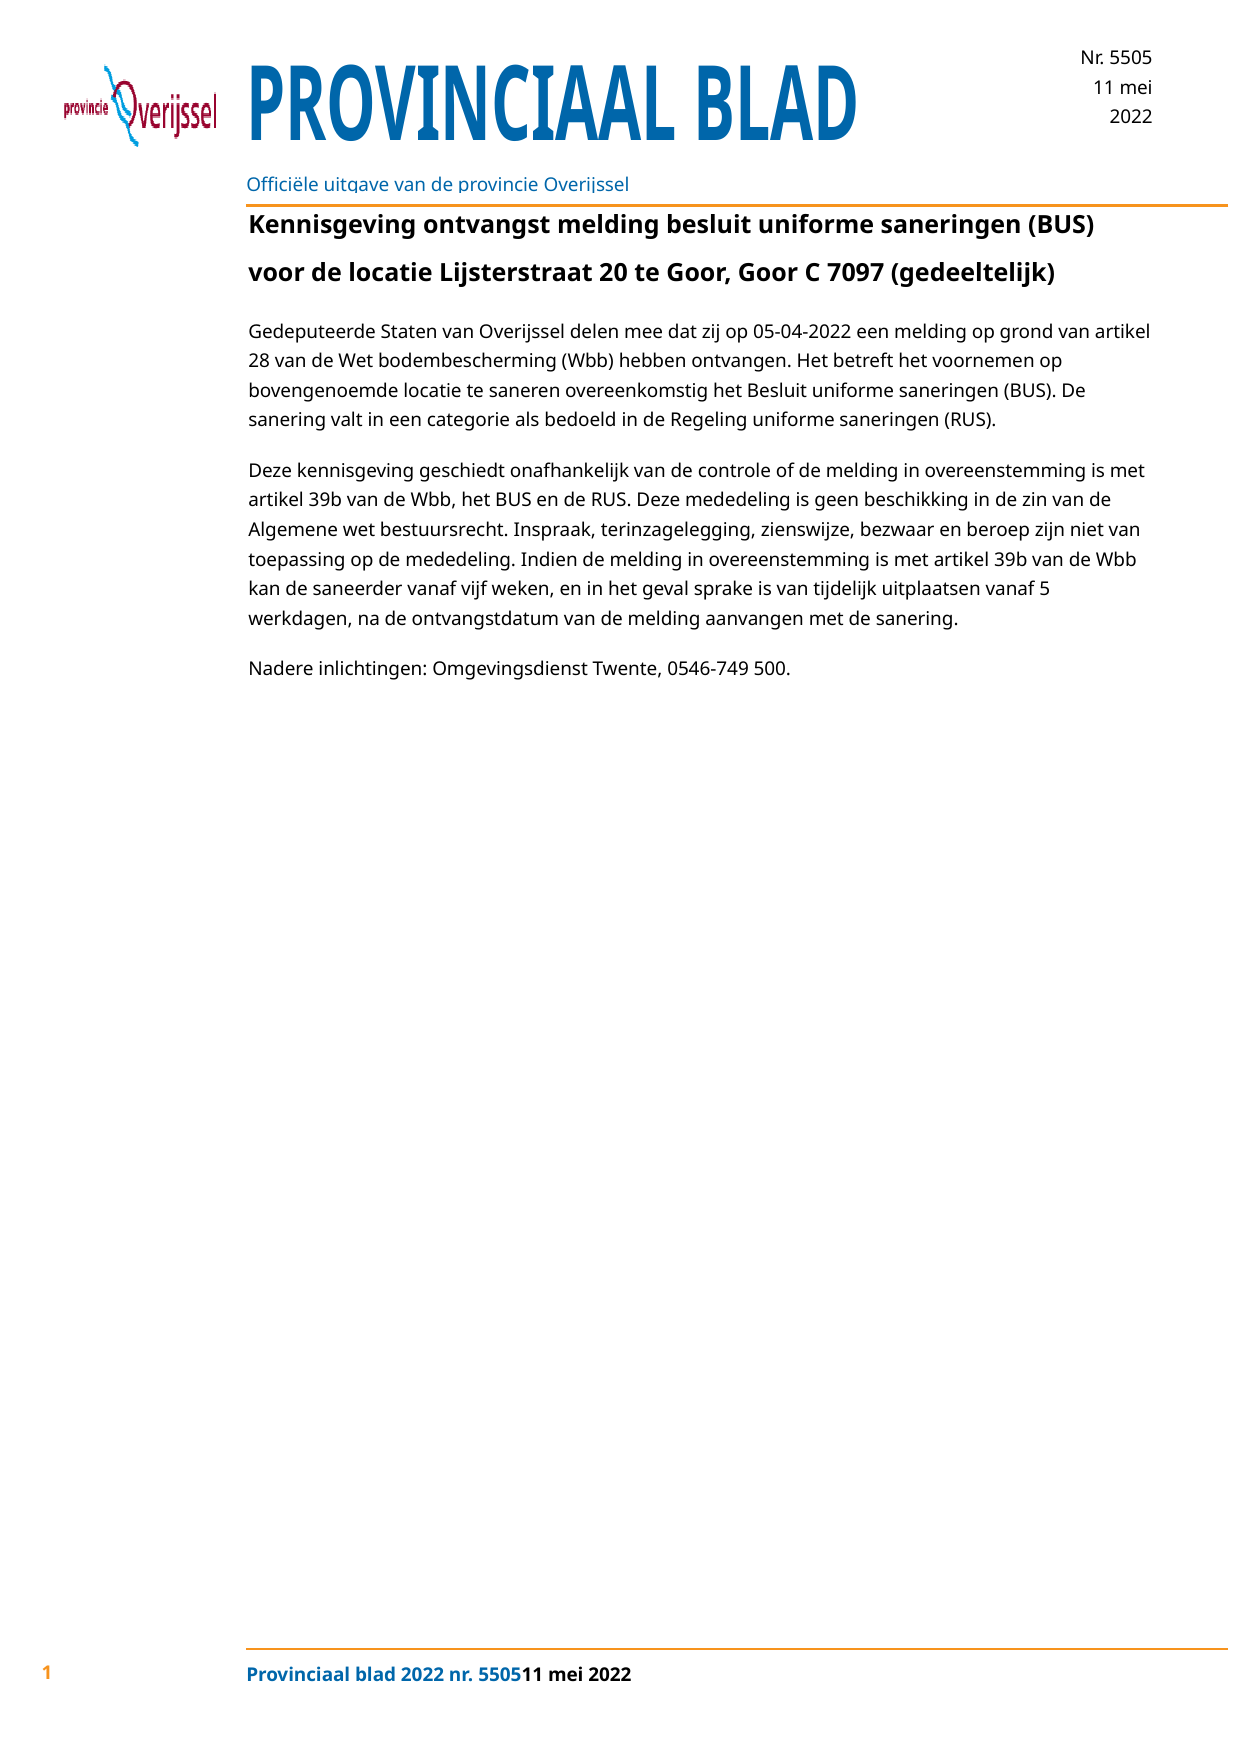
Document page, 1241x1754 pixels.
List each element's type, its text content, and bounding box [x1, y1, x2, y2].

text Gedeputeerde Staten van Overijssel delen mee dat zij op 05-04-2022 een melding op grond van artikel 28 van de Wet bodembescherming (Wbb) hebben ontvangen. Het betreft het voornemen op bovengenoemde locatie te saneren overeenkomstig het Besluit uniforme saneringen (BUS). De sanering valt in een categorie als bedoeld in de Regeling uniforme saneringen (RUS). [248, 318, 1152, 432]
text Nadere inlichtingen: Omgevingsdienst Twente, 0546-749 500. [248, 655, 1152, 681]
text Kennisgeving ontvangst melding besluit uniforme saneringen (BUS) voor de locatie Lijsterstraat 20 te Goor, Goor C 7097 (gedeeltelijk) [248, 207, 1152, 288]
text Deze kennisgeving geschiedt onafhankelijk van de controle of de melding in overeenstemming is met artikel 39b van de Wbb, het BUS en de RUS. Deze mededeling is geen beschikking in de zin van de Algemene wet bestuursrecht. Inspraak, terinzagelegging, zienswijze, bezwaar en beroep zijn niet van toepassing op de mededeling. Indien de melding in overeenstemming is met artikel 39b van de Wbb kan de saneerder vanaf vijf weken, en in het geval sprake is van tijdelijk uitplaatsen vanaf 5 werkdagen, na de ontvangstdatum van de melding aanvangen met de sanering. [248, 457, 1152, 631]
picture [41, 47, 231, 172]
